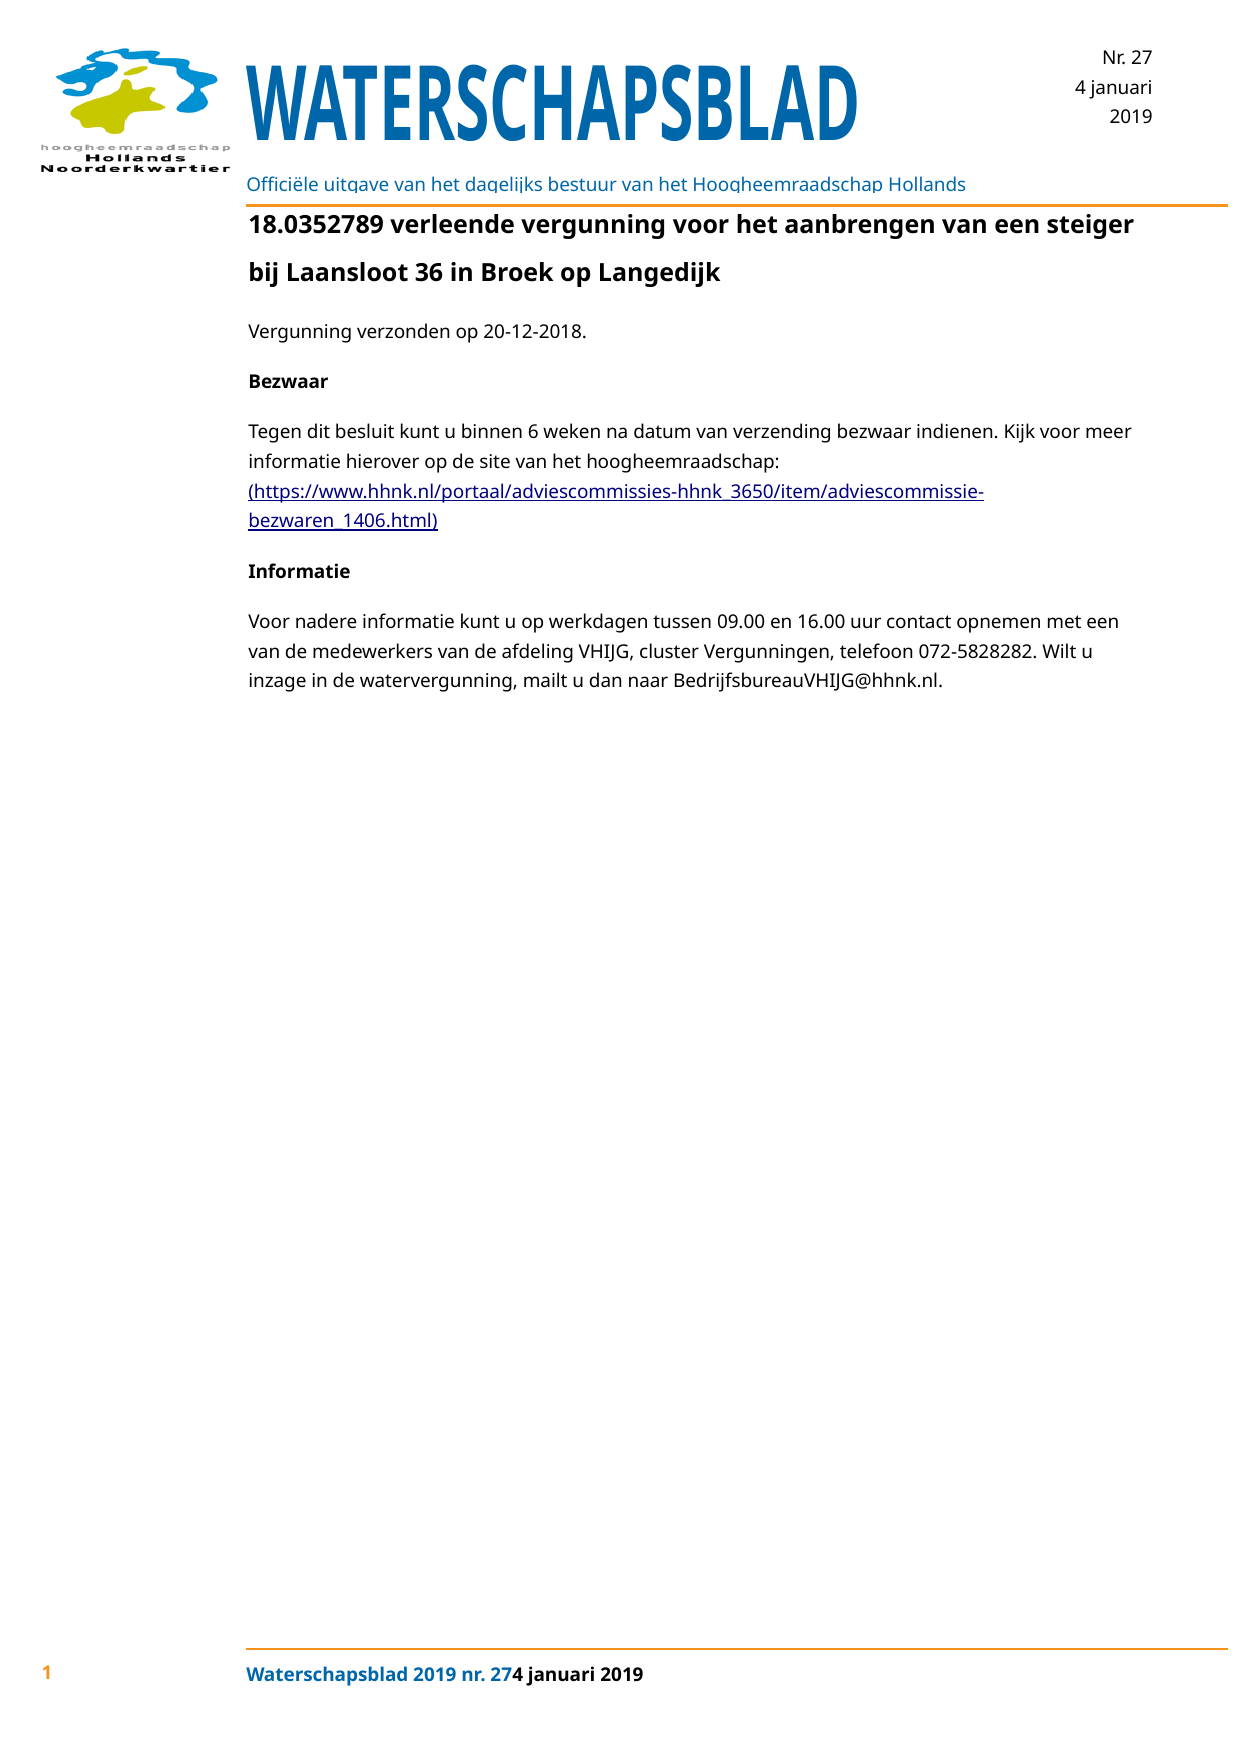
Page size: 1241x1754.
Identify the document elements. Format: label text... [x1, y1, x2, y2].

text Voor nadere informatie kunt u op werkdagen tussen 09.00 en 16.00 uur contact opnemen met een van de medewerkers van de afdeling VHIJG, cluster Vergunningen, telefoon 072-5828282. Wilt u inzage in de watervergunning, mailt u dan naar BedrijfsbureauVHIJG@hhnk.nl. [248, 608, 1152, 693]
text Tegen dit besluit kunt u binnen 6 weken na datum van verzending bezwaar indienen. Kijk voor meer informatie hierover op de site van het hoogheemraadschap: (https://www.hhnk.nl/portaal/adviescommissies-hhnk_3650/item/adviescommissie-bezwaren_1406.html) [248, 419, 1152, 533]
text Vergunning verzonden op 20-12-2018. [248, 318, 1152, 344]
text Bezwaar [248, 368, 1152, 394]
text Informatie [248, 558, 1152, 584]
picture [41, 47, 231, 172]
text 18.0352789 verleende vergunning voor het aanbrengen van een steiger bij Laansloot 36 in Broek op Langedijk [248, 207, 1152, 288]
